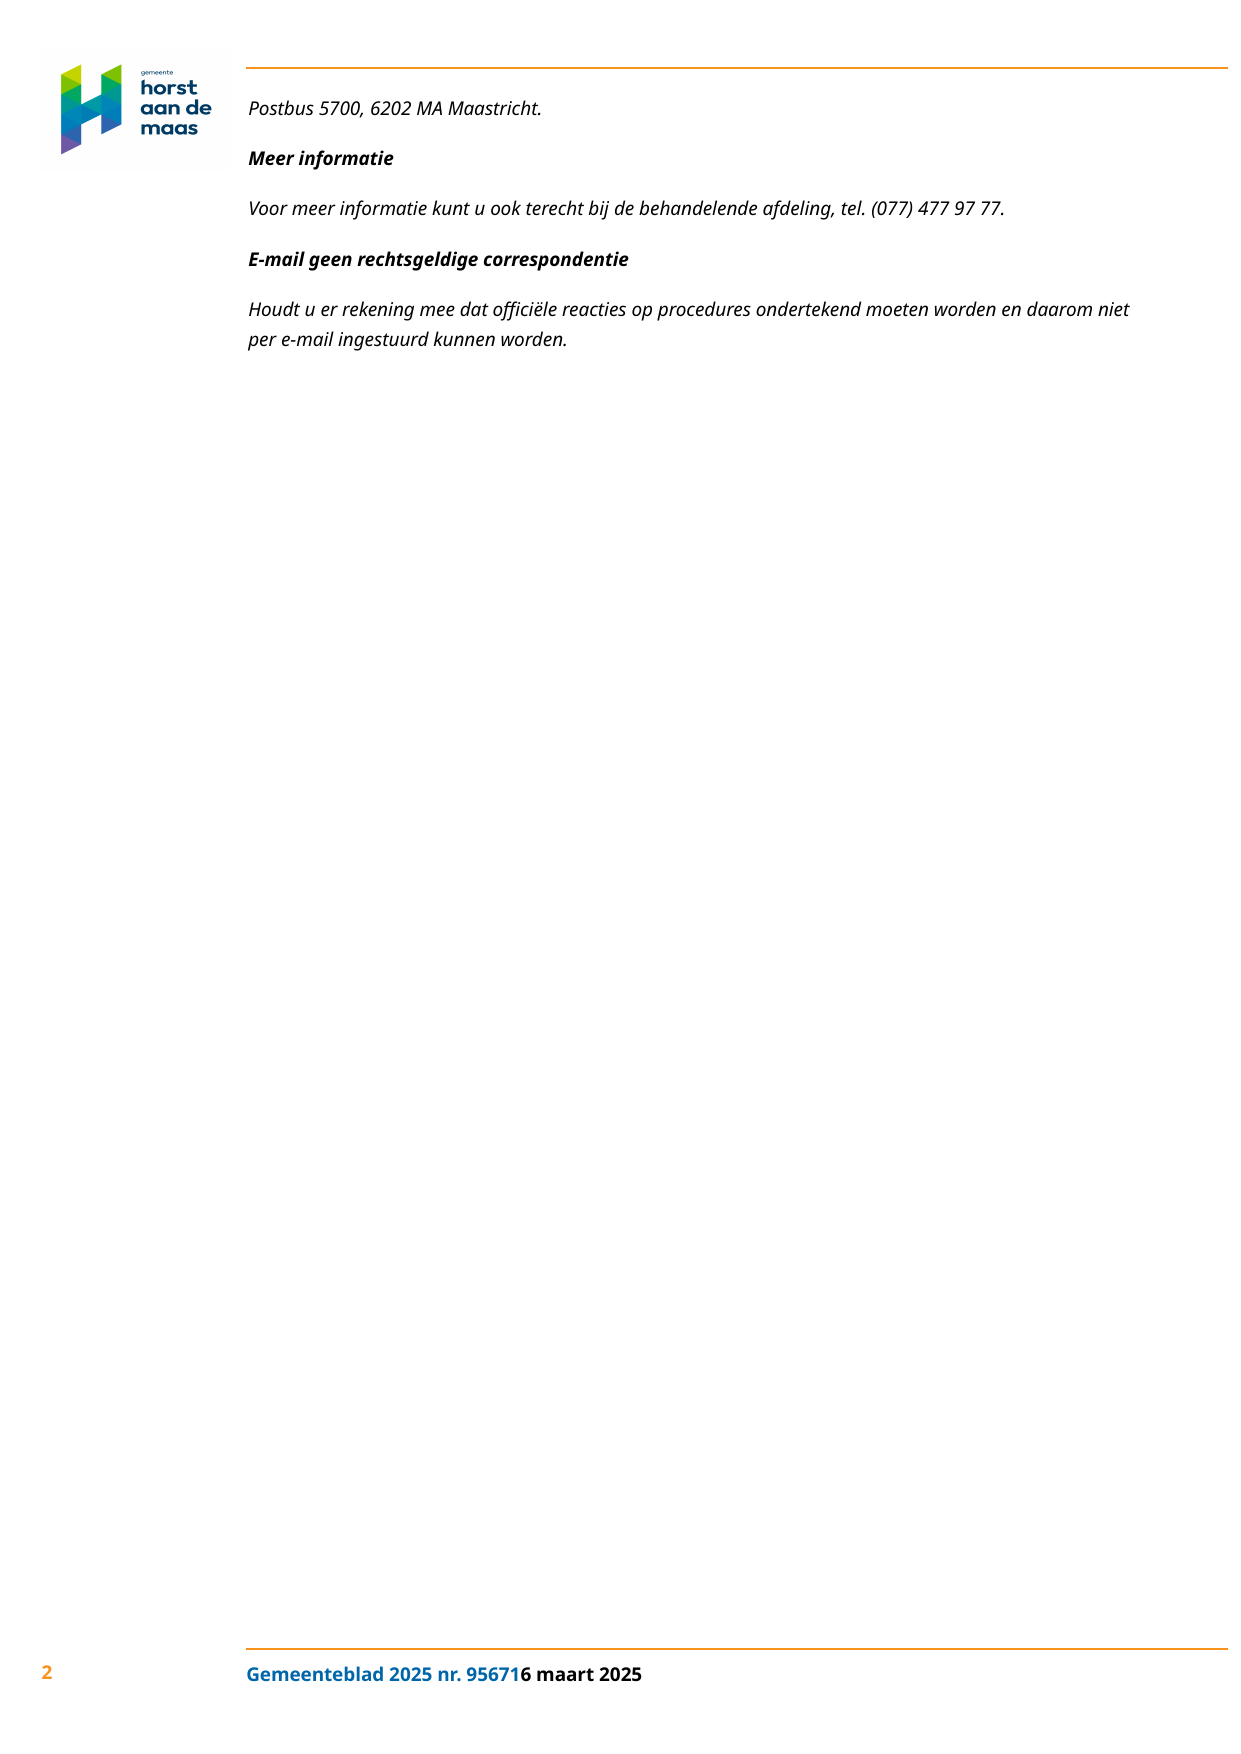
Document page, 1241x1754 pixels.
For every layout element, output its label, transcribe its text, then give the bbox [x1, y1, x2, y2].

text Voor meer informatie kunt u ook terecht bij de behandelende afdeling, tel. (077) 477 97 77. [248, 196, 1152, 221]
text Postbus 5700, 6202 MA Maastricht. [248, 95, 1152, 121]
text Houdt u er rekening mee dat officiële reacties op procedures ondertekend moeten worden en daarom niet per e-mail ingestuurd kunnen worden. [248, 296, 1152, 352]
picture [41, 47, 231, 172]
text Meer informatie [248, 145, 1152, 171]
text E-mail geen rechtsgeldige correspondentie [248, 246, 1152, 272]
